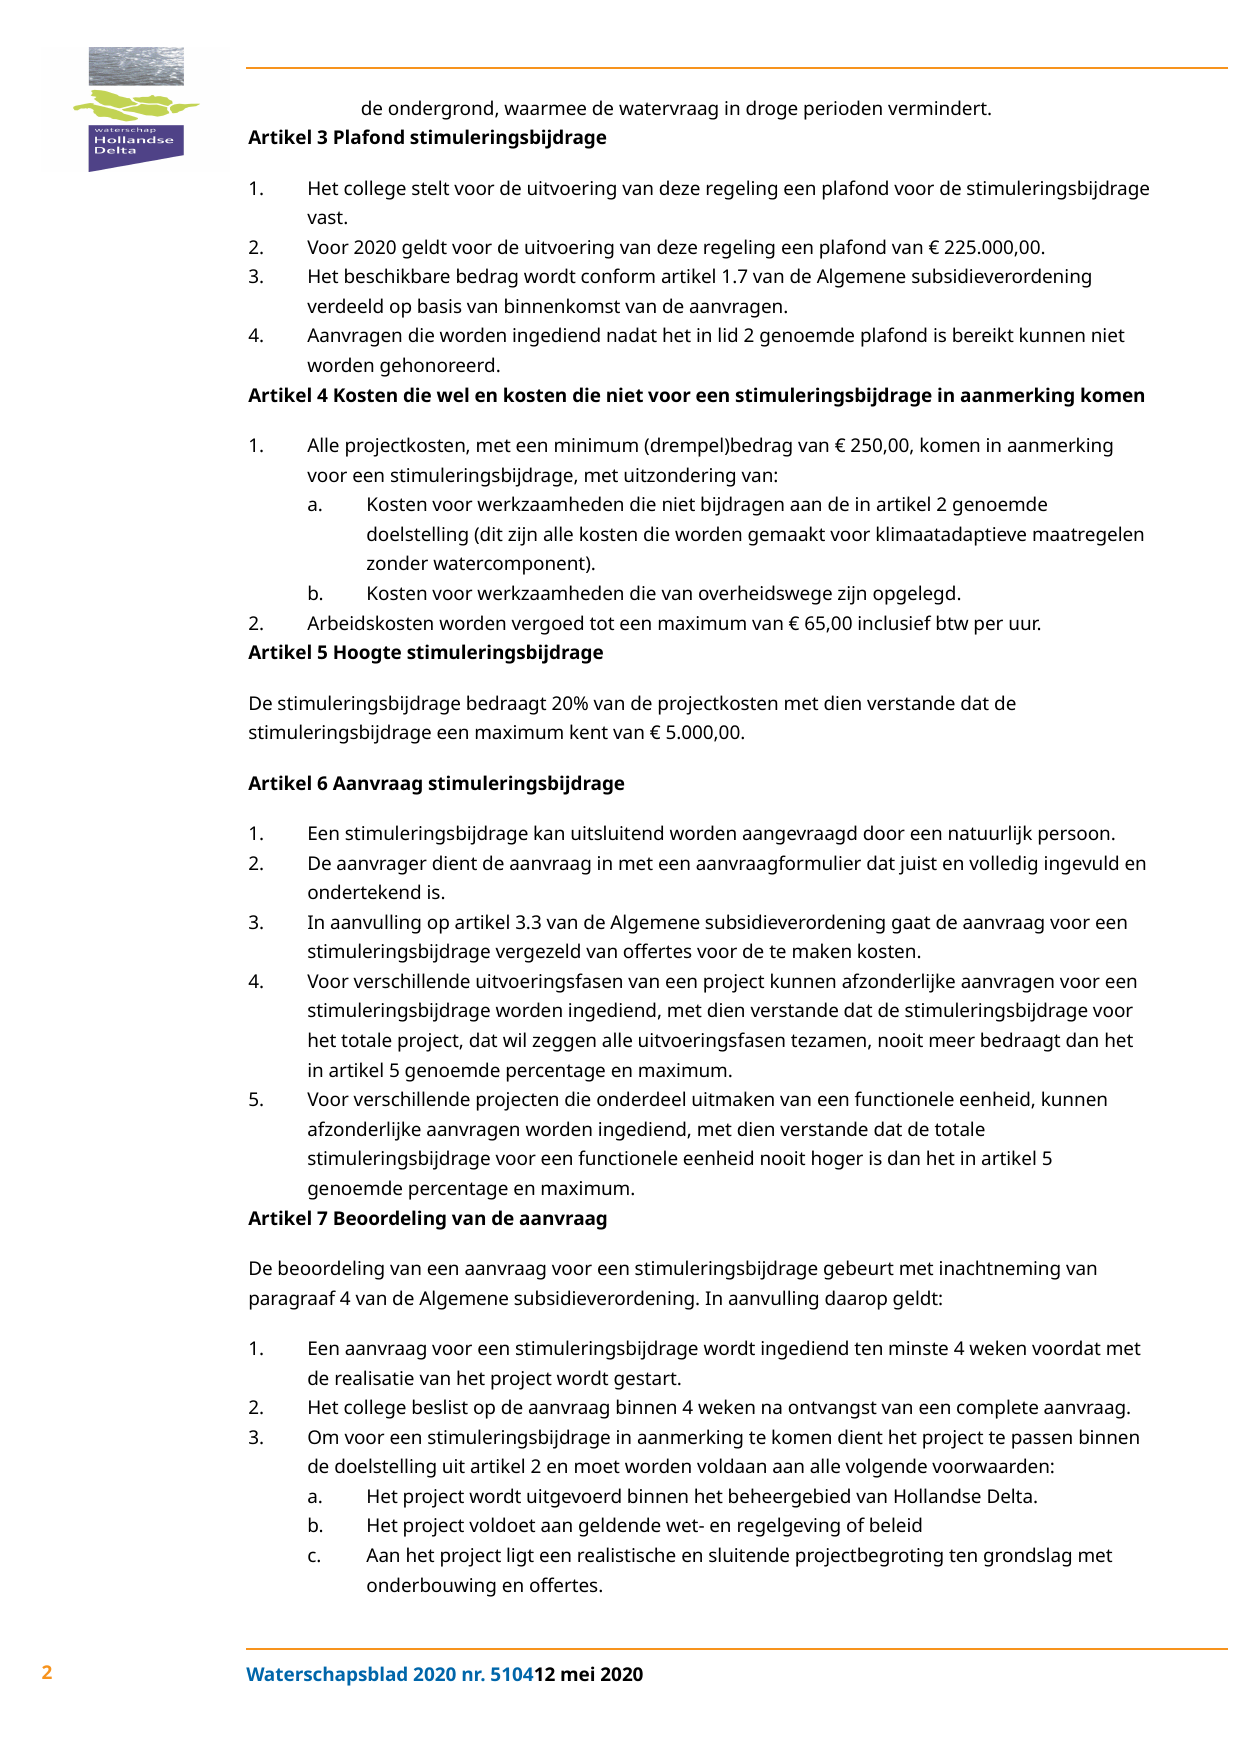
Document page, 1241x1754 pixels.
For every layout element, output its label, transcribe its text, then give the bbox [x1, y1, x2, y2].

list In aanvulling op artikel 3.3 van de Algemene subsidieverordening gaat de aanvraag voor een stimuleringsbijdrage vergezeld van offertes voor de te maken kosten. [248, 909, 1152, 964]
list Voor verschillende uitvoeringsfasen van een project kunnen afzonderlijke aanvragen voor een stimuleringsbijdrage worden ingediend, met dien verstande dat de stimuleringsbijdrage voor het totale project, dat wil zeggen alle uitvoeringsfasen tezamen, nooit meer bedraagt dan het in artikel 5 genoemde percentage en maximum. [248, 968, 1152, 1083]
list De aanvrager dient de aanvraag in met een aanvraagformulier dat juist en volledig ingevuld en ondertekend is. [248, 850, 1152, 905]
list Het project voldoet aan geldende wet- en regelgeving of beleid [307, 1513, 1152, 1538]
list Een stimuleringsbijdrage kan uitsluitend worden aangevraagd door een natuurlijk persoon. [248, 820, 1152, 846]
text De beoordeling van een aanvraag voor een stimuleringsbijdrage gebeurt met inachtneming van paragraaf 4 van de Algemene subsidieverordening. In aanvulling daarop geldt: [248, 1255, 1152, 1311]
list Voor 2020 geldt voor de uitvoering van deze regeling een plafond van € 225.000,00. [248, 234, 1152, 260]
list Voor verschillende projecten die onderdeel uitmaken van een functionele eenheid, kunnen afzonderlijke aanvragen worden ingediend, met dien verstande dat de totale stimuleringsbijdrage voor een functionele eenheid nooit hoger is dan het in artikel 5 genoemde percentage en maximum. [248, 1086, 1152, 1201]
picture [41, 47, 231, 172]
list Kosten voor werkzaamheden die van overheidswege zijn opgelegd. [307, 580, 1152, 606]
list Een aanvraag voor een stimuleringsbijdrage wordt ingediend ten minste 4 weken voordat met de realisatie van het project wordt gestart. [248, 1335, 1152, 1391]
list Het project wordt uitgevoerd binnen het beheergebied van Hollandse Delta. [307, 1483, 1152, 1509]
list Alle projectkosten, met een minimum (drempel)bedrag van € 250,00, komen in aanmerking voor een stimuleringsbijdrage, met uitzondering van: [248, 432, 1152, 488]
list de ondergrond, waarmee de watervraag in droge perioden vermindert. [323, 95, 1152, 121]
list Het college beslist op de aanvraag binnen 4 weken na ontvangst van een complete aanvraag. [248, 1394, 1152, 1420]
list Aanvragen die worden ingediend nadat het in lid 2 genoemde plafond is bereikt kunnen niet worden gehonoreerd. [248, 323, 1152, 378]
text Artikel 4 Kosten die wel en kosten die niet voor een stimuleringsbijdrage in aanmerking komen [248, 382, 1152, 408]
text Artikel 5 Hoogte stimuleringsbijdrage [248, 639, 1152, 665]
text Artikel 7 Beoordeling van de aanvraag [248, 1205, 1152, 1231]
text De stimuleringsbijdrage bedraagt 20% van de projectkosten met dien verstande dat de stimuleringsbijdrage een maximum kent van € 5.000,00. [248, 690, 1152, 745]
list Om voor een stimuleringsbijdrage in aanmerking te komen dient het project te passen binnen de doelstelling uit artikel 2 en moet worden voldaan aan alle volgende voorwaarden: [248, 1424, 1152, 1479]
list Arbeidskosten worden vergoed tot een maximum van € 65,00 inclusief btw per uur. [248, 610, 1152, 636]
list Aan het project ligt een realistische en sluitende projectbegroting ten grondslag met onderbouwing en offertes. [307, 1542, 1152, 1598]
list Kosten voor werkzaamheden die niet bijdragen aan de in artikel 2 genoemde doelstelling (dit zijn alle kosten die worden gemaakt voor klimaatadaptieve maatregelen zonder watercomponent). [307, 491, 1152, 576]
list Het college stelt voor de uitvoering van deze regeling een plafond voor de stimuleringsbijdrage vast. [248, 175, 1152, 230]
text Artikel 3 Plafond stimuleringsbijdrage [248, 124, 1152, 150]
list Het beschikbare bedrag wordt conform artikel 1.7 van de Algemene subsidieverordening verdeeld op basis van binnenkomst van de aanvragen. [248, 263, 1152, 319]
text Artikel 6 Aanvraag stimuleringsbijdrage [248, 770, 1152, 796]
